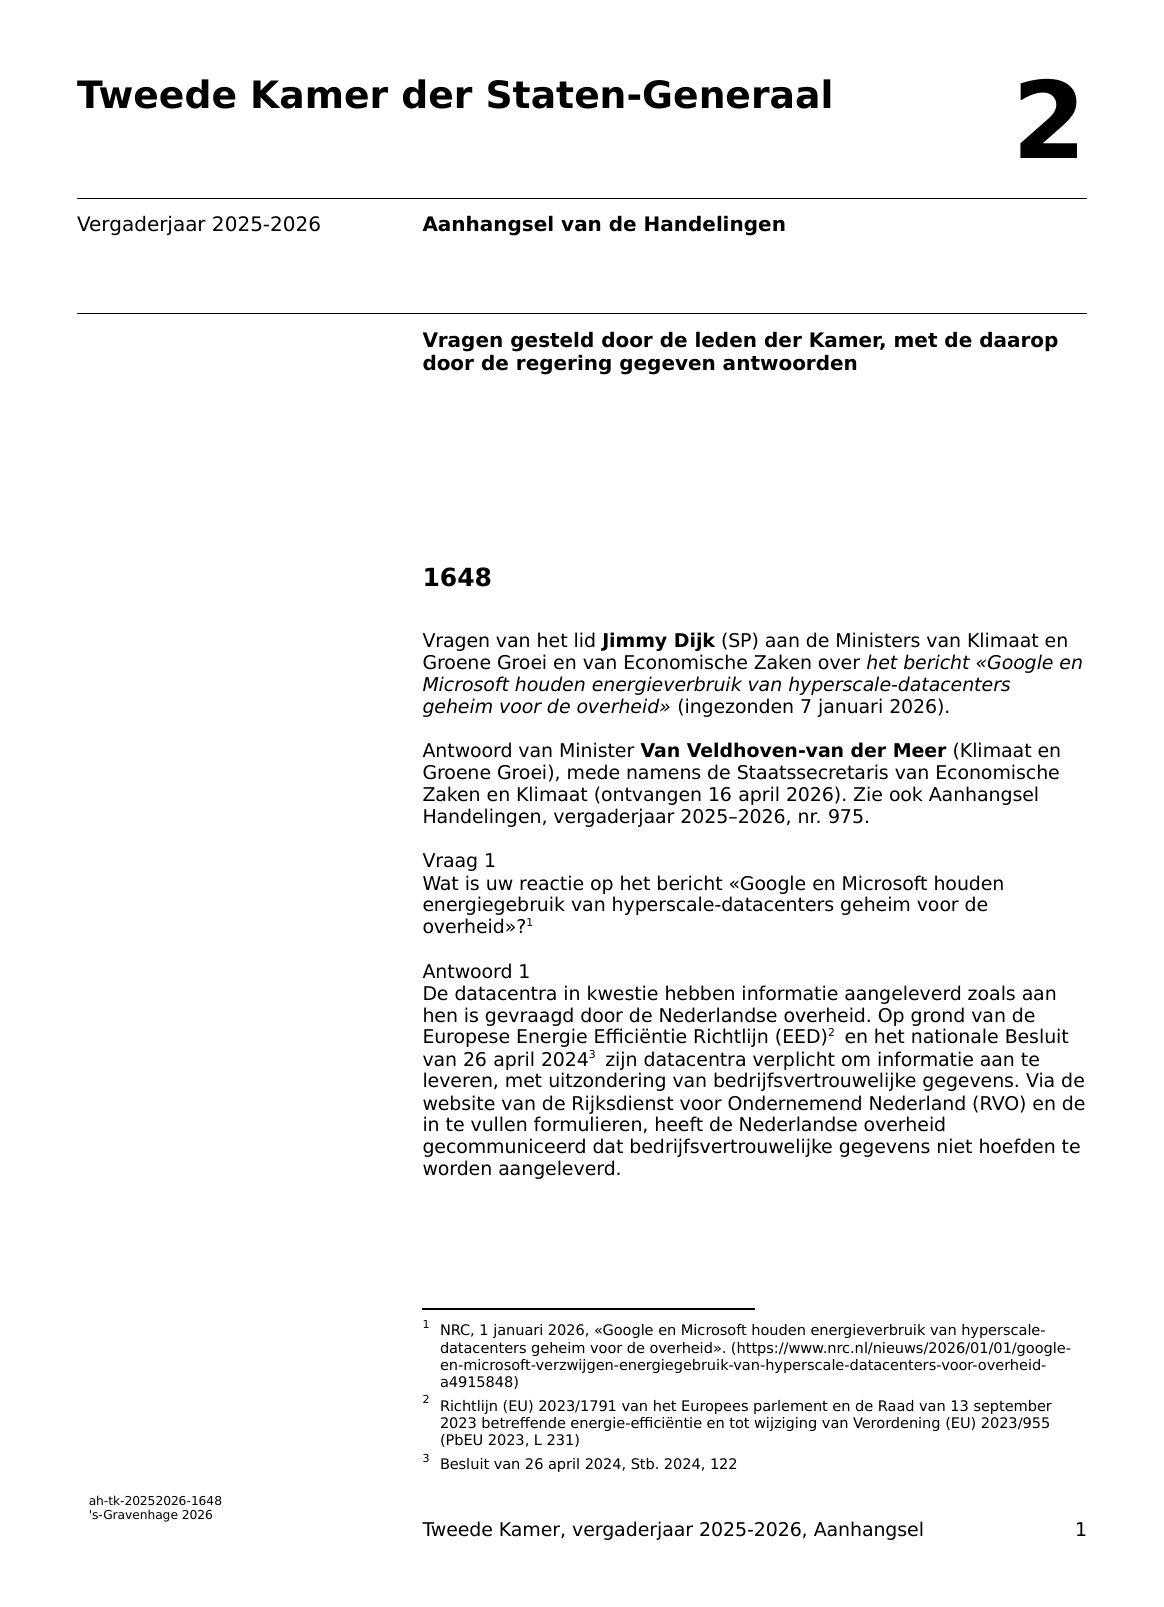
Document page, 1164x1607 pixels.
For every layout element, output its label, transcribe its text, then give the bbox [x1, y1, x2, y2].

text Vraag 1 [422, 850, 1087, 872]
text Wat is uw reactie op het bericht «Google en Microsoft houden energiegebruik van hyperscale-datacenters geheim voor de overheid»? [422, 872, 1087, 938]
text Antwoord 1 [422, 961, 1087, 982]
text Antwoord van Minister Van Veldhoven-van der Meer (Klimaat en Groene Groei), mede namens de Staatssecretaris van Economische Zaken en Klimaat (ontvangen 16 april 2026). Zie ook Aanhangsel Handelingen, vergaderjaar 2025–2026, nr. 975. [422, 740, 1087, 828]
text 1648 [422, 563, 1087, 592]
text Richtlijn (EU) 2023/1791 van het Europees parlement en de Raad van 13 september 2023 betreffende energie-efficiëntie en tot wijziging van Verordening (EU) 2023/955 (PbEU 2023, L 231) [422, 1393, 1087, 1449]
text ah-tk-20252026-1648 [88, 1494, 323, 1508]
table_header Tweede Kamer der Staten-Generaal [77, 59, 886, 198]
table_header 2 [886, 59, 1087, 198]
text Vragen van het lid Jimmy Dijk (SP) aan de Ministers van Klimaat en Groene Groei en van Economische Zaken over het bericht «Google en Microsoft houden energieverbruik van hyperscale-datacenters geheim voor de overheid» (ingezonden 7 januari 2026). [422, 630, 1087, 718]
text Besluit van 26 april 2024, Stb. 2024, 122 [422, 1452, 1087, 1474]
table_cell Aanhangsel van de Handelingen [422, 199, 1087, 313]
table_cell [77, 314, 422, 375]
table_cell Vergaderjaar 2025-2026 [77, 199, 422, 313]
table_cell Vragen gesteld door de leden der Kamer, met de daarop door de regering gegeven antwoorden [422, 314, 1087, 375]
text NRC, 1 januari 2026, «Google en Microsoft houden energieverbruik van hyperscale-datacenters geheim voor de overheid». (https://www.nrc.nl/nieuws/2026/01/01/google-en-microsoft-verzwijgen-energiegebruik-van-hyperscale-datacenters-voor-overheid-a4915848) [422, 1318, 1087, 1391]
text 's-Gravenhage 2026 [88, 1508, 323, 1522]
text De datacentra in kwestie hebben informatie aangeleverd zoals aan hen is gevraagd door de Nederlandse overheid. Op grond van de Europese Energie Efficiëntie Richtlijn (EED) en het nationale Besluit van 26 april 2024 zijn datacentra verplicht om informatie aan te leveren, met uitzondering van bedrijfsvertrouwelijke gegevens. Via de website van de Rijksdienst voor Ondernemend Nederland (RVO) en de in te vullen formulieren, heeft de Nederlandse overheid gecommuniceerd dat bedrijfsvertrouwelijke gegevens niet hoefden te worden aangeleverd. [422, 982, 1087, 1180]
